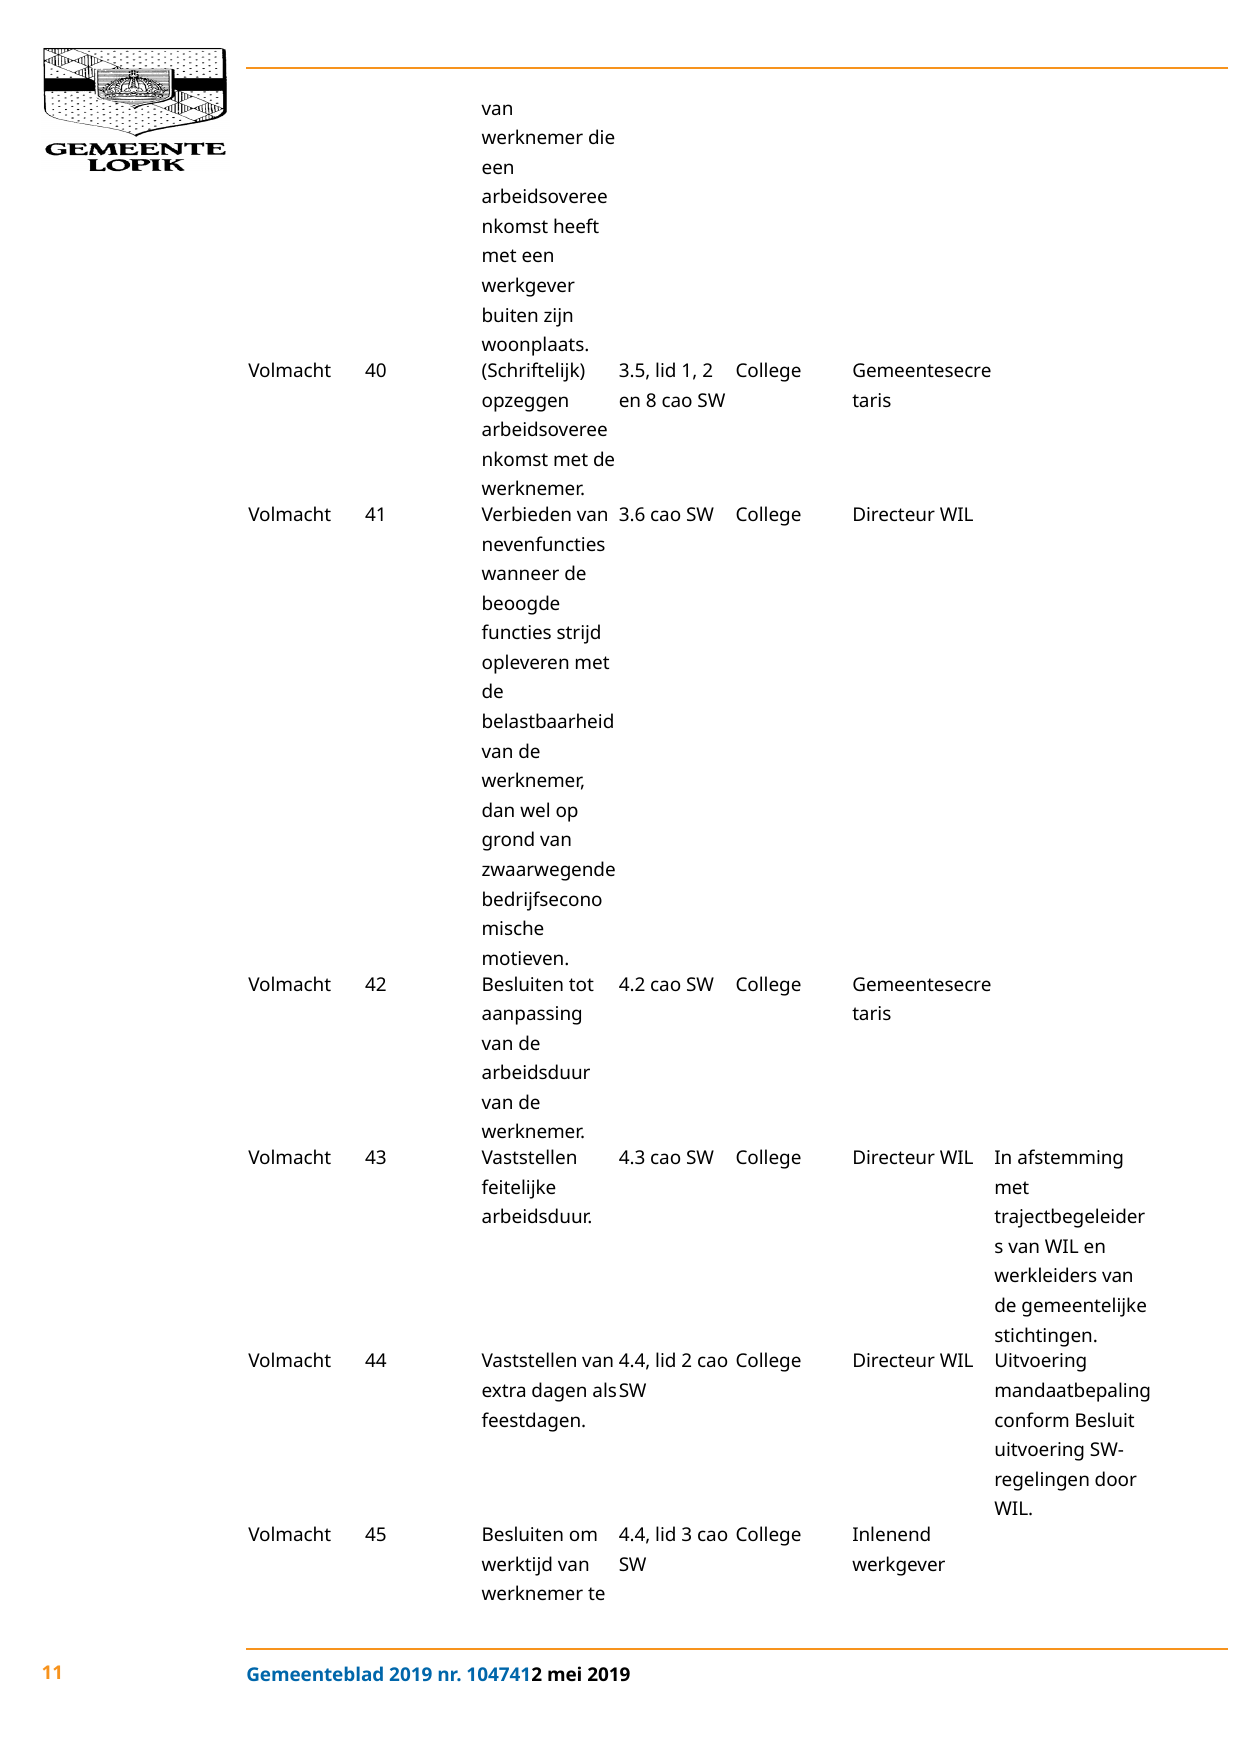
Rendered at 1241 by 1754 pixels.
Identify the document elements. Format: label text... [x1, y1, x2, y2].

table_cell 4.2 cao SW [619, 971, 735, 1144]
table_cell Inlenend werkgever [852, 1521, 994, 1606]
table_cell 41 [365, 501, 481, 971]
table_cell College [735, 501, 852, 971]
table_cell 3.6 cao SW [619, 501, 735, 971]
table_cell [248, 95, 365, 357]
table_cell 3.5, lid 1, 2 en 8 cao SW [619, 357, 735, 501]
table_cell 4.4, lid 3 cao SW [619, 1521, 735, 1606]
table_cell [994, 971, 1152, 1144]
table_cell Volmacht [248, 1348, 365, 1521]
table_cell 43 [365, 1144, 481, 1348]
table_cell Directeur WIL [852, 1348, 994, 1521]
table_cell Gemeentesecretaris [852, 357, 994, 501]
table_cell Verbieden van nevenfuncties wanneer de beoogde functies strijd opleveren met de belastbaarheid van de werknemer, dan wel op grond van zwaarwegende bedrijfseconomische motieven. [481, 501, 618, 971]
table_cell Gemeentesecretaris [852, 971, 994, 1144]
table_cell (Schriftelijk) opzeggen arbeidsovereenkomst met de werknemer. [481, 357, 618, 501]
table_cell Besluiten om werktijd van werknemer te [481, 1521, 618, 1606]
table_cell Directeur WIL [852, 1144, 994, 1348]
table_cell [994, 95, 1152, 357]
table_cell 4.3 cao SW [619, 1144, 735, 1348]
table_cell van werknemer die een arbeidsovereenkomst heeft met een werkgever buiten zijn woonplaats. [481, 95, 618, 357]
table_cell Volmacht [248, 357, 365, 501]
table_cell [994, 1521, 1152, 1606]
table_cell 40 [365, 357, 481, 501]
table_cell 44 [365, 1348, 481, 1521]
table_cell Volmacht [248, 1144, 365, 1348]
table_cell Volmacht [248, 501, 365, 971]
table_cell [994, 501, 1152, 971]
table_cell College [735, 1348, 852, 1521]
table_cell Uitvoering mandaatbepaling conform Besluit uitvoering SW-regelingen door WIL. [994, 1348, 1152, 1521]
table_cell College [735, 1144, 852, 1348]
table_cell [365, 95, 481, 357]
table_cell Vaststellen van extra dagen als feestdagen. [481, 1348, 618, 1521]
table_cell Directeur WIL [852, 501, 994, 971]
table_cell Volmacht [248, 1521, 365, 1606]
table_cell In afstemming met trajectbegeleiders van WIL en werkleiders van de gemeentelijke stichtingen. [994, 1144, 1152, 1348]
table_cell College [735, 357, 852, 501]
picture [41, 47, 231, 172]
table_cell Vaststellen feitelijke arbeidsduur. [481, 1144, 618, 1348]
table_cell 4.4, lid 2 cao SW [619, 1348, 735, 1521]
table_cell Besluiten tot aanpassing van de arbeidsduur van de werknemer. [481, 971, 618, 1144]
table_cell [735, 95, 852, 357]
table_cell 45 [365, 1521, 481, 1606]
table_cell [619, 95, 735, 357]
table_cell Volmacht [248, 971, 365, 1144]
table_cell [852, 95, 994, 357]
table_cell 42 [365, 971, 481, 1144]
table_cell College [735, 971, 852, 1144]
table_cell College [735, 1521, 852, 1606]
table_cell [994, 357, 1152, 501]
